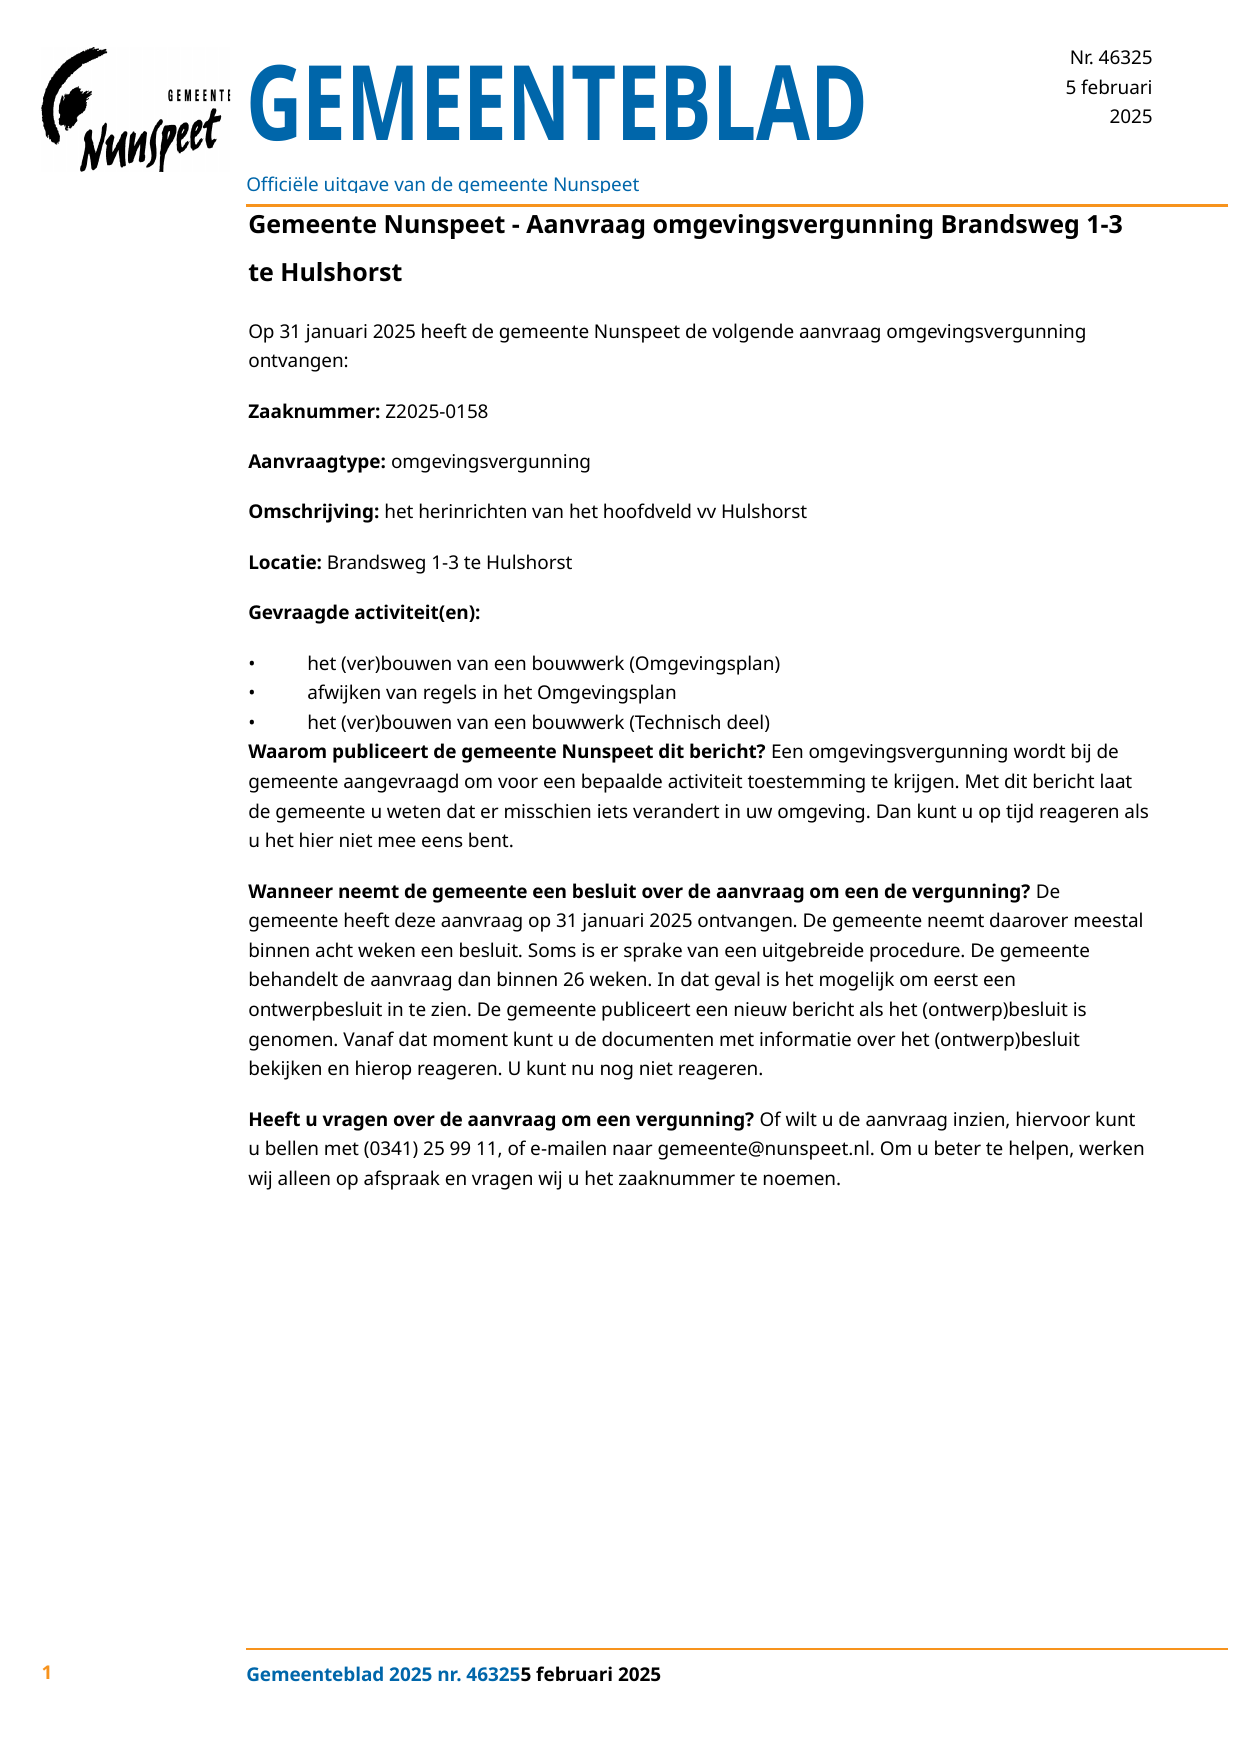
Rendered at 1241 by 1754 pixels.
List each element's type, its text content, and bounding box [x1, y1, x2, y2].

text Gevraagde activiteit(en): [248, 599, 1152, 625]
text Omschrijving: het herinrichten van het hoofdveld vv Hulshorst [248, 499, 1152, 524]
text Waarom publiceert de gemeente Nunspeet dit bericht? Een omgevingsvergunning wordt bij de gemeente aangevraagd om voor een bepaalde activiteit toestemming te krijgen. Met dit bericht laat de gemeente u weten dat er misschien iets verandert in uw omgeving. Dan kunt u op tijd reageren als u het hier niet mee eens bent. [248, 739, 1152, 853]
list afwijken van regels in het Omgevingsplan [248, 679, 1152, 705]
text Wanneer neemt de gemeente een besluit over de aanvraag om een de vergunning? De gemeente heeft deze aanvraag op 31 januari 2025 ontvangen. De gemeente neemt daarover meestal binnen acht weken een besluit. Soms is er sprake van een uitgebreide procedure. De gemeente behandelt de aanvraag dan binnen 26 weken. In dat geval is het mogelijk om eerst een ontwerpbesluit in te zien. De gemeente publiceert een nieuw bericht als het (ontwerp)besluit is genomen. Vanaf dat moment kunt u de documenten met informatie over het (ontwerp)besluit bekijken en hierop reageren. U kunt nu nog niet reageren. [248, 878, 1152, 1081]
text Locatie: Brandsweg 1-3 te Hulshorst [248, 549, 1152, 575]
picture [41, 47, 231, 172]
text Heeft u vragen over de aanvraag om een vergunning? Of wilt u de aanvraag inzien, hiervoor kunt u bellen met (0341) 25 99 11, of e-mailen naar gemeente@nunspeet.nl. Om u beter te helpen, werken wij alleen op afspraak en vragen wij u het zaaknummer te noemen. [248, 1106, 1152, 1191]
text Zaaknummer: Z2025-0158 [248, 398, 1152, 424]
list het (ver)bouwen van een bouwwerk (Omgevingsplan) [248, 650, 1152, 676]
text Gemeente Nunspeet - Aanvraag omgevingsvergunning Brandsweg 1-3 te Hulshorst [248, 207, 1152, 288]
text Aanvraagtype: omgevingsvergunning [248, 448, 1152, 474]
text Op 31 januari 2025 heeft de gemeente Nunspeet de volgende aanvraag omgevingsvergunning ontvangen: [248, 318, 1152, 373]
list het (ver)bouwen van een bouwwerk (Technisch deel) [248, 709, 1152, 735]
